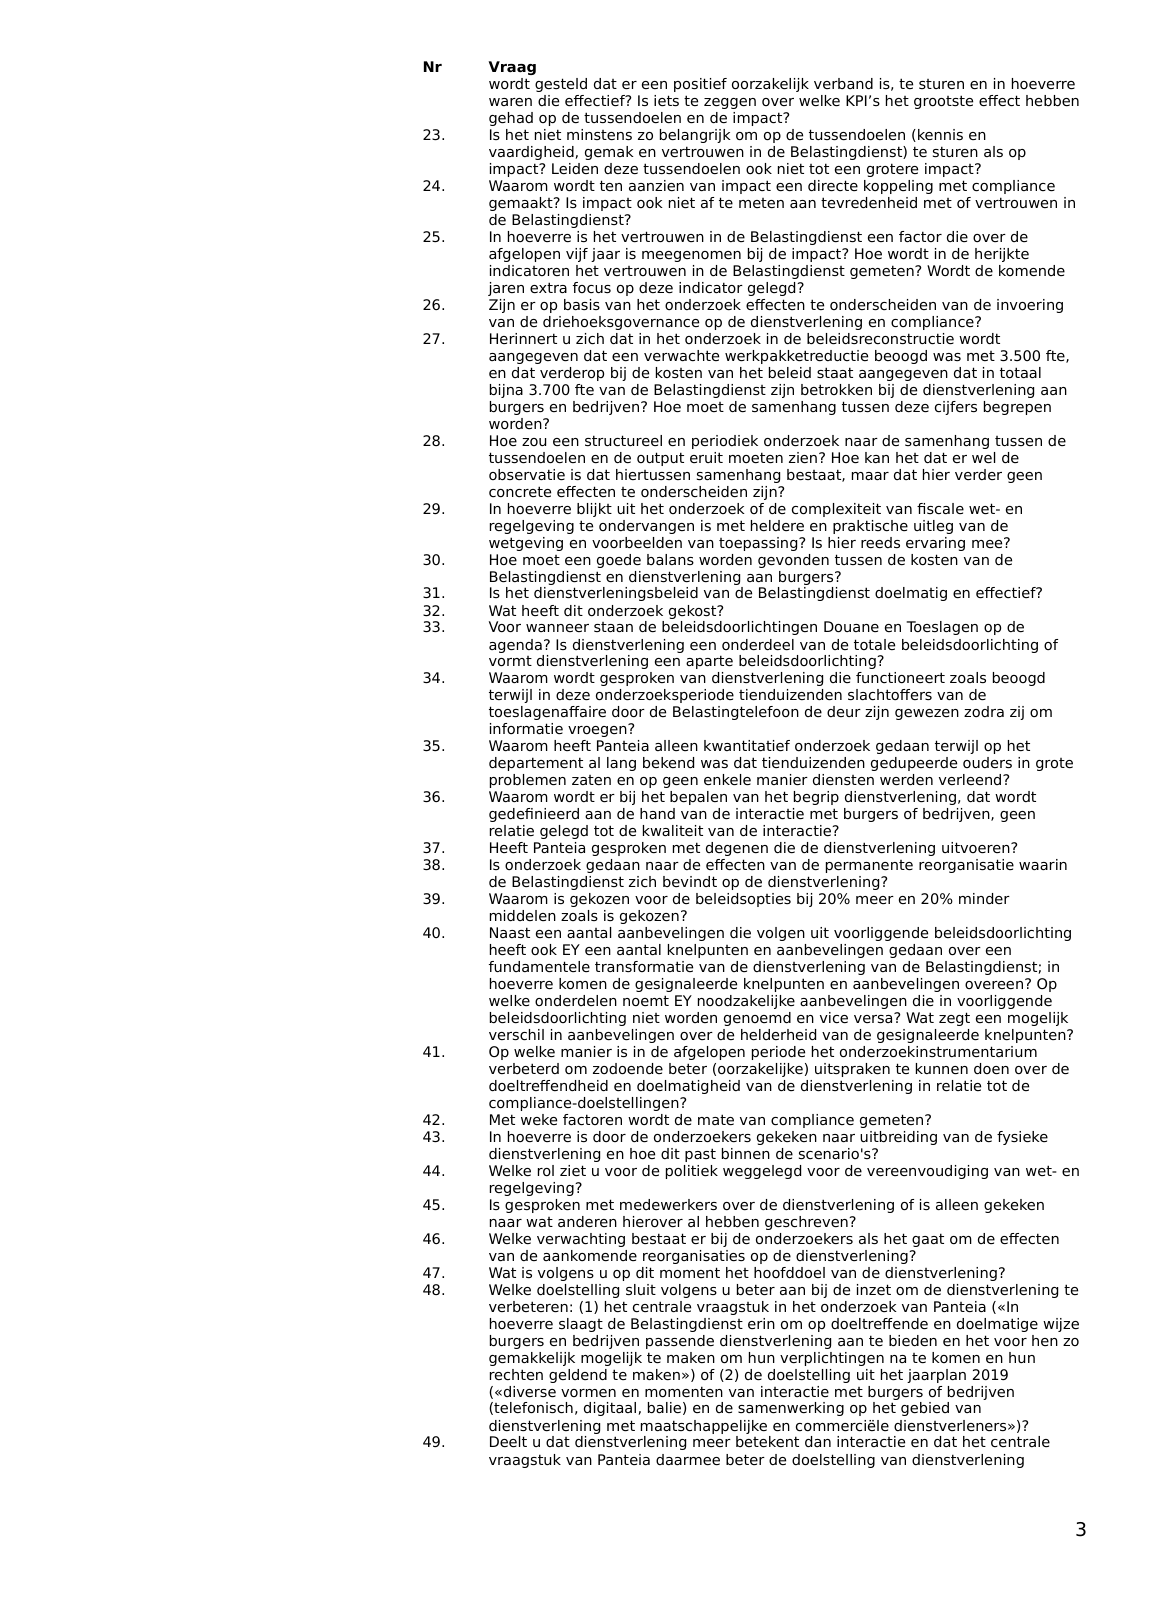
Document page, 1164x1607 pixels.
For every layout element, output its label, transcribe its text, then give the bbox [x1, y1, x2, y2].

table_cell 36. [422, 789, 482, 840]
table_cell Hoe moet een goede balans worden gevonden tussen de kosten van de Belastingdienst en dienstverlening aan burgers? [483, 551, 1087, 585]
table_cell Is het dienstverleningsbeleid van de Belastingdienst doelmatig en effectief? [483, 585, 1087, 602]
table_cell 26. [422, 297, 482, 331]
table_cell In hoeverre is door de onderzoekers gekeken naar uitbreiding van de fysieke dienstverlening en hoe dit past binnen de scenario's? [483, 1129, 1087, 1163]
table_cell Waarom wordt gesproken van dienstverlening die functioneert zoals beoogd terwijl in deze onderzoeksperiode tienduizenden slachtoffers van de toeslagenaffaire door de Belastingtelefoon de deur zijn gewezen zodra zij om informatie vroegen? [483, 670, 1087, 738]
table_cell Herinnert u zich dat in het onderzoek in de beleidsreconstructie wordt aangegeven dat een verwachte werkpakketreductie beoogd was met 3.500 fte, en dat verderop bij de kosten van het beleid staat aangegeven dat in totaal bijna 3.700 fte van de Belastingdienst zijn betrokken bij de dienstverlening aan burgers en bedrijven? Hoe moet de samenhang tussen deze cijfers begrepen worden? [483, 331, 1087, 433]
table_cell 38. [422, 857, 482, 891]
table_cell Heeft Panteia gesproken met degenen die de dienstverlening uitvoeren? [483, 840, 1087, 857]
table_cell 41. [422, 1044, 482, 1112]
table_cell Waarom heeft Panteia alleen kwantitatief onderzoek gedaan terwijl op het departement al lang bekend was dat tienduizenden gedupeerde ouders in grote problemen zaten en op geen enkele manier diensten werden verleend? [483, 738, 1087, 789]
table_cell Welke verwachting bestaat er bij de onderzoekers als het gaat om de effecten van de aankomende reorganisaties op de dienstverlening? [483, 1231, 1087, 1264]
table_cell 47. [422, 1265, 482, 1282]
table_cell Waarom wordt er bij het bepalen van het begrip dienstverlening, dat wordt gedefinieerd aan de hand van de interactie met burgers of bedrijven, geen relatie gelegd tot de kwaliteit van de interactie? [483, 789, 1087, 840]
table_cell wordt gesteld dat er een positief oorzakelijk verband is, te sturen en in hoeverre waren die effectief? Is iets te zeggen over welke KPI’s het grootste effect hebben gehad op de tussendoelen en de impact? [483, 76, 1087, 127]
table_cell 45. [422, 1197, 482, 1231]
table_cell 48. [422, 1282, 482, 1434]
table_cell 43. [422, 1129, 482, 1163]
table_cell 37. [422, 840, 482, 857]
table_cell 23. [422, 127, 482, 178]
table_cell 28. [422, 433, 482, 501]
table_cell Welke doelstelling sluit volgens u beter aan bij de inzet om de dienstverlening te verbeteren: (1) het centrale vraagstuk in het onderzoek van Panteia («In hoeverre slaagt de Belastingdienst erin om op doeltreffende en doelmatige wijze burgers en bedrijven passende dienstverlening aan te bieden en het voor hen zo gemakkelijk mogelijk te maken om hun verplichtingen na te komen en hun rechten geldend te maken») of (2) de doelstelling uit het jaarplan 2019 («diverse vormen en momenten van interactie met burgers of bedrijven (telefonisch, digitaal, balie) en de samenwerking op het gebied van dienstverlening met maatschappelijke en commerciële dienstverleners»)? [483, 1282, 1087, 1434]
table_cell Is onderzoek gedaan naar de effecten van de permanente reorganisatie waarin de Belastingdienst zich bevindt op de dienstverlening? [483, 857, 1087, 891]
table_cell 29. [422, 501, 482, 551]
table_cell Hoe zou een structureel en periodiek onderzoek naar de samenhang tussen de tussendoelen en de output eruit moeten zien? Hoe kan het dat er wel de observatie is dat hiertussen samenhang bestaat, maar dat hier verder geen concrete effecten te onderscheiden zijn? [483, 433, 1087, 501]
table_cell Wat heeft dit onderzoek gekost? [483, 603, 1087, 619]
table_cell 25. [422, 229, 482, 297]
table_cell 39. [422, 891, 482, 925]
table_header Vraag [483, 59, 1087, 76]
table_cell Voor wanneer staan de beleidsdoorlichtingen Douane en Toeslagen op de agenda? Is dienstverlening een onderdeel van de totale beleidsdoorlichting of vormt dienstverlening een aparte beleidsdoorlichting? [483, 619, 1087, 670]
table_cell Met weke factoren wordt de mate van compliance gemeten? [483, 1112, 1087, 1129]
table_cell 49. [422, 1434, 482, 1468]
table_cell 30. [422, 551, 482, 585]
table_cell Welke rol ziet u voor de politiek weggelegd voor de vereenvoudiging van wet- en regelgeving? [483, 1163, 1087, 1197]
table_cell Deelt u dat dienstverlening meer betekent dan interactie en dat het centrale vraagstuk van Panteia daarmee beter de doelstelling van dienstverlening [483, 1434, 1087, 1468]
table_cell 31. [422, 585, 482, 602]
table_cell In hoeverre is het vertrouwen in de Belastingdienst een factor die over de afgelopen vijf jaar is meegenomen bij de impact? Hoe wordt in de herijkte indicatoren het vertrouwen in de Belastingdienst gemeten? Wordt de komende jaren extra focus op deze indicator gelegd? [483, 229, 1087, 297]
table_cell Is gesproken met medewerkers over de dienstverlening of is alleen gekeken naar wat anderen hierover al hebben geschreven? [483, 1197, 1087, 1231]
table_cell 42. [422, 1112, 482, 1129]
table_cell 34. [422, 670, 482, 738]
table_cell Wat is volgens u op dit moment het hoofddoel van de dienstverlening? [483, 1265, 1087, 1282]
table_cell 44. [422, 1163, 482, 1197]
table_cell Op welke manier is in de afgelopen periode het onderzoekinstrumentarium verbeterd om zodoende beter (oorzakelijke) uitspraken te kunnen doen over de doeltreffendheid en doelmatigheid van de dienstverlening in relatie tot de compliance-doelstellingen? [483, 1044, 1087, 1112]
table_cell 33. [422, 619, 482, 670]
table_cell 24. [422, 178, 482, 229]
table_cell Waarom is gekozen voor de beleidsopties bij 20% meer en 20% minder middelen zoals is gekozen? [483, 891, 1087, 925]
table_cell Is het niet minstens zo belangrijk om op de tussendoelen (kennis en vaardigheid, gemak en vertrouwen in de Belastingdienst) te sturen als op impact? Leiden deze tussendoelen ook niet tot een grotere impact? [483, 127, 1087, 178]
table_cell Waarom wordt ten aanzien van impact een directe koppeling met compliance gemaakt? Is impact ook niet af te meten aan tevredenheid met of vertrouwen in de Belastingdienst? [483, 178, 1087, 229]
table_cell 35. [422, 738, 482, 789]
table_cell 32. [422, 603, 482, 619]
table_cell In hoeverre blijkt uit het onderzoek of de complexiteit van fiscale wet- en regelgeving te ondervangen is met heldere en praktische uitleg van de wetgeving en voorbeelden van toepassing? Is hier reeds ervaring mee? [483, 501, 1087, 551]
table_cell [422, 76, 482, 127]
table_cell Naast een aantal aanbevelingen die volgen uit voorliggende beleidsdoorlichting heeft ook EY een aantal knelpunten en aanbevelingen gedaan over een fundamentele transformatie van de dienstverlening van de Belastingdienst; in hoeverre komen de gesignaleerde knelpunten en aanbevelingen overeen? Op welke onderdelen noemt EY noodzakelijke aanbevelingen die in voorliggende beleidsdoorlichting niet worden genoemd en vice versa? Wat zegt een mogelijk verschil in aanbevelingen over de helderheid van de gesignaleerde knelpunten? [483, 925, 1087, 1044]
table_cell 27. [422, 331, 482, 433]
table_cell 46. [422, 1231, 482, 1264]
table_cell Zijn er op basis van het onderzoek effecten te onderscheiden van de invoering van de driehoeksgovernance op de dienstverlening en compliance? [483, 297, 1087, 331]
table_header Nr [422, 59, 482, 76]
table_cell 40. [422, 925, 482, 1044]
